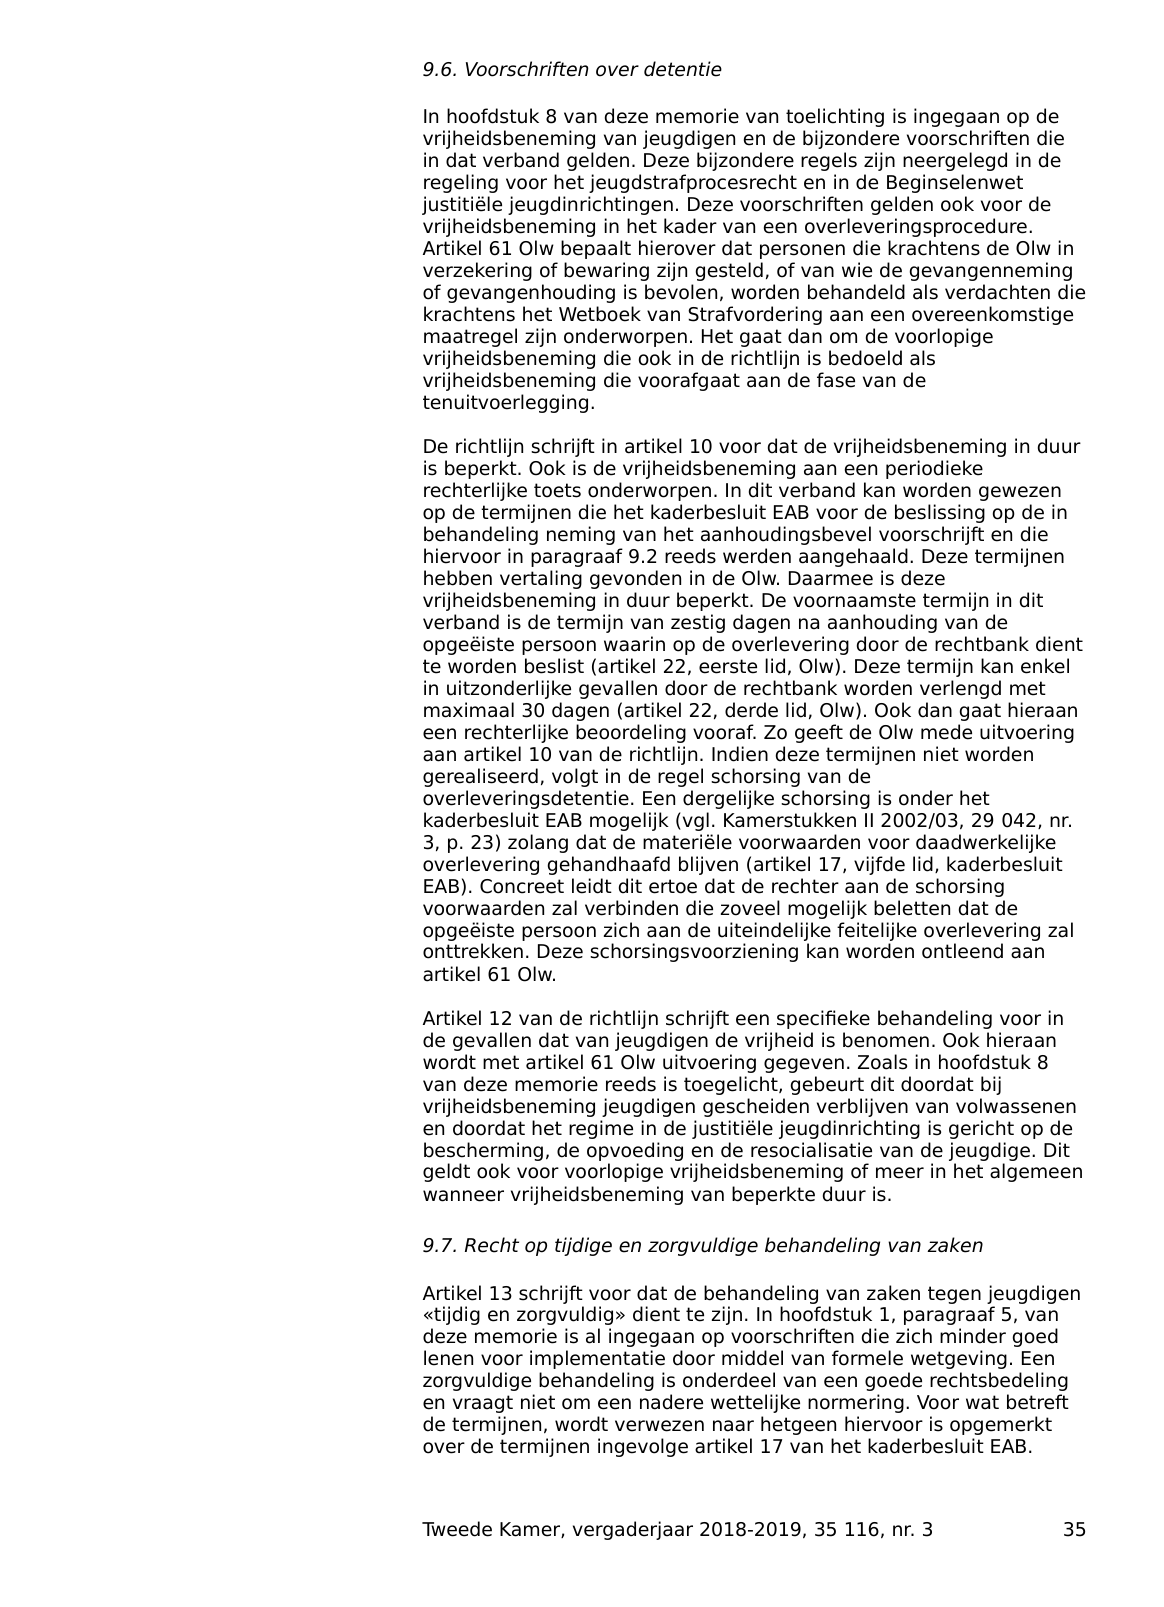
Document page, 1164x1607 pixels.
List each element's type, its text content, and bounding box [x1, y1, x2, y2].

subtitle 9.6. Voorschriften over detentie [422, 59, 1087, 81]
text Artikel 12 van de richtlijn schrijft een specifieke behandeling voor in de gevallen dat van jeugdigen de vrijheid is benomen. Ook hieraan wordt met artikel 61 Olw uitvoering gegeven. Zoals in hoofdstuk 8 van deze memorie reeds is toegelicht, gebeurt dit doordat bij vrijheidsbeneming jeugdigen gescheiden verblijven van volwassenen en doordat het regime in de justitiële jeugdinrichting is gericht op de bescherming, de opvoeding en de resocialisatie van de jeugdige. Dit geldt ook voor voorlopige vrijheidsbeneming of meer in het algemeen wanneer vrijheidsbeneming van beperkte duur is. [422, 1008, 1087, 1205]
text Artikel 13 schrijft voor dat de behandeling van zaken tegen jeugdigen «tijdig en zorgvuldig» dient te zijn. In hoofdstuk 1, paragraaf 5, van deze memorie is al ingegaan op voorschriften die zich minder goed lenen voor implementatie door middel van formele wetgeving. Een zorgvuldige behandeling is onderdeel van een goede rechtsbedeling en vraagt niet om een nadere wettelijke normering. Voor wat betreft de termijnen, wordt verwezen naar hetgeen hiervoor is opgemerkt over de termijnen ingevolge artikel 17 van het kaderbesluit EAB. [422, 1282, 1087, 1458]
text In hoofdstuk 8 van deze memorie van toelichting is ingegaan op de vrijheidsbeneming van jeugdigen en de bijzondere voorschriften die in dat verband gelden. Deze bijzondere regels zijn neergelegd in de regeling voor het jeugdstrafprocesrecht en in de Beginselenwet justitiële jeugdinrichtingen. Deze voorschriften gelden ook voor de vrijheidsbeneming in het kader van een overleveringsprocedure. Artikel 61 Olw bepaalt hierover dat personen die krachtens de Olw in verzekering of bewaring zijn gesteld, of van wie de gevangenneming of gevangenhouding is bevolen, worden behandeld als verdachten die krachtens het Wetboek van Strafvordering aan een overeenkomstige maatregel zijn onderworpen. Het gaat dan om de voorlopige vrijheidsbeneming die ook in de richtlijn is bedoeld als vrijheidsbeneming die voorafgaat aan de fase van de tenuitvoerlegging. [422, 106, 1087, 414]
subtitle 9.7. Recht op tijdige en zorgvuldige behandeling van zaken [422, 1235, 1087, 1257]
text De richtlijn schrijft in artikel 10 voor dat de vrijheidsbeneming in duur is beperkt. Ook is de vrijheidsbeneming aan een periodieke rechterlijke toets onderworpen. In dit verband kan worden gewezen op de termijnen die het kaderbesluit EAB voor de beslissing op de in behandeling neming van het aanhoudingsbevel voorschrijft en die hiervoor in paragraaf 9.2 reeds werden aangehaald. Deze termijnen hebben vertaling gevonden in de Olw. Daarmee is deze vrijheidsbeneming in duur beperkt. De voornaamste termijn in dit verband is de termijn van zestig dagen na aanhouding van de opgeëiste persoon waarin op de overlevering door de rechtbank dient te worden beslist (artikel 22, eerste lid, Olw). Deze termijn kan enkel in uitzonderlijke gevallen door de rechtbank worden verlengd met maximaal 30 dagen (artikel 22, derde lid, Olw). Ook dan gaat hieraan een rechterlijke beoordeling vooraf. Zo geeft de Olw mede uitvoering aan artikel 10 van de richtlijn. Indien deze termijnen niet worden gerealiseerd, volgt in de regel schorsing van de overleveringsdetentie. Een dergelijke schorsing is onder het kaderbesluit EAB mogelijk (vgl. Kamerstukken II 2002/03, 29 042, nr. 3, p. 23) zolang dat de materiële voorwaarden voor daadwerkelijke overlevering gehandhaafd blijven (artikel 17, vijfde lid, kaderbesluit EAB). Concreet leidt dit ertoe dat de rechter aan de schorsing voorwaarden zal verbinden die zoveel mogelijk beletten dat de opgeëiste persoon zich aan de uiteindelijke feitelijke overlevering zal onttrekken. Deze schorsingsvoorziening kan worden ontleend aan artikel 61 Olw. [422, 436, 1087, 985]
